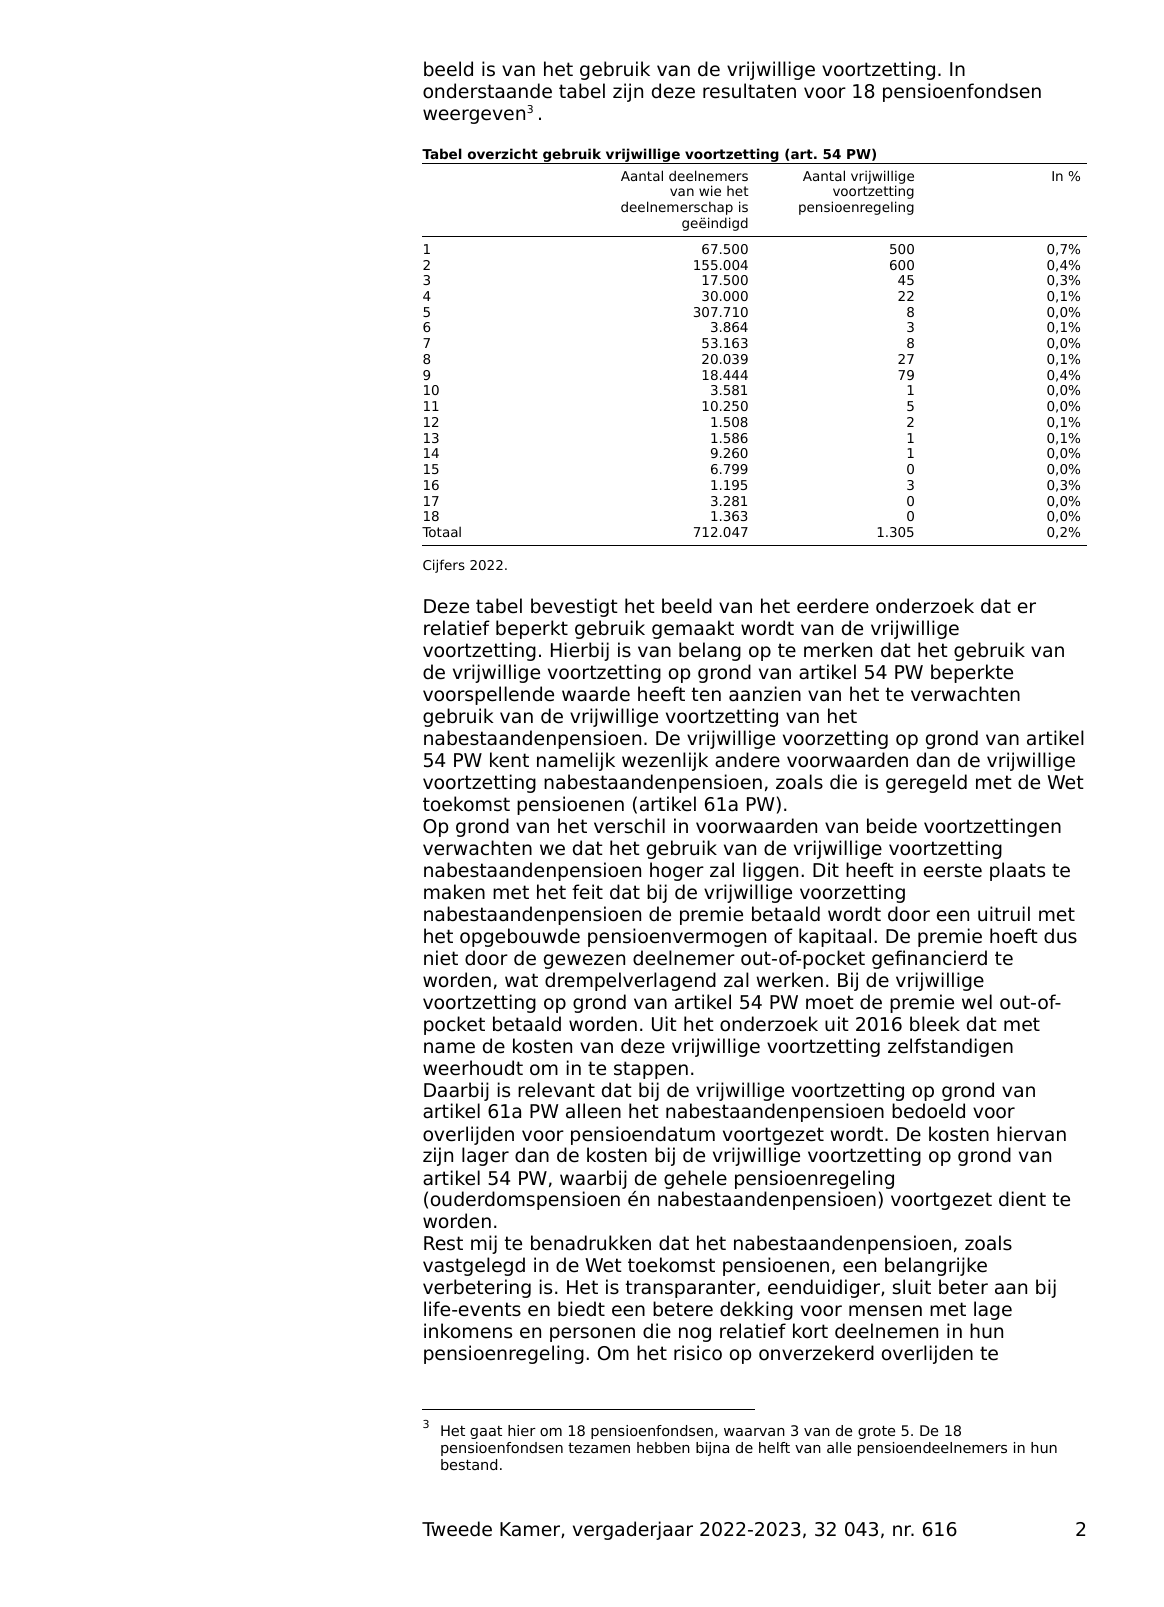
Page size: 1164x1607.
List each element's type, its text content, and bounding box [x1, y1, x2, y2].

table_cell 15 [422, 462, 588, 478]
table_cell 1.508 [588, 415, 754, 430]
table_cell 307.710 [588, 305, 754, 320]
table_cell 600 [754, 258, 921, 273]
table_cell 0,3% [921, 478, 1087, 493]
table_cell 3.581 [588, 383, 754, 399]
table_cell 0,2% [921, 525, 1087, 545]
text Deze tabel bevestigt het beeld van het eerdere onderzoek dat er relatief beperkt gebruik gemaakt wordt van de vrijwillige voortzetting. Hierbij is van belang op te merken dat het gebruik van de vrijwillige voortzetting op grond van artikel 54 PW beperkte voorspellende waarde heeft ten aanzien van het te verwachten gebruik van de vrijwillige voortzetting van het nabestaandenpensioen. De vrijwillige voorzetting op grond van artikel 54 PW kent namelijk wezenlijk andere voorwaarden dan de vrijwillige voortzetting nabestaandenpensioen, zoals die is geregeld met de Wet toekomst pensioenen (artikel 61a PW). [422, 596, 1087, 816]
text Daarbij is relevant dat bij de vrijwillige voortzetting op grond van artikel 61a PW alleen het nabestaandenpensioen bedoeld voor overlijden voor pensioendatum voortgezet wordt. De kosten hiervan zijn lager dan de kosten bij de vrijwillige voortzetting op grond van artikel 54 PW, waarbij de gehele pensioenregeling (ouderdomspensioen én nabestaandenpensioen) voortgezet dient te worden. [422, 1079, 1087, 1233]
table_cell Totaal [422, 525, 588, 545]
table_cell 0,1% [921, 352, 1087, 367]
table_cell 2 [422, 258, 588, 273]
table_cell 4 [422, 289, 588, 304]
table_cell [422, 164, 588, 236]
table_cell In % [921, 164, 1087, 236]
text Rest mij te benadrukken dat het nabestaandenpensioen, zoals vastgelegd in de Wet toekomst pensioenen, een belangrijke verbetering is. Het is transparanter, eenduidiger, sluit beter aan bij life-events en biedt een betere dekking voor mensen met lage inkomens en personen die nog relatief kort deelnemen in hun pensioenregeling. Om het risico op onverzekerd overlijden te [422, 1233, 1087, 1365]
table_cell 16 [422, 478, 588, 493]
text beeld is van het gebruik van de vrijwillige voortzetting. In onderstaande tabel zijn deze resultaten voor 18 pensioenfondsen weergeven. [422, 59, 1087, 125]
table_cell 0,1% [921, 430, 1087, 446]
table_cell 3 [754, 320, 921, 336]
table_cell 3.864 [588, 320, 754, 336]
table_cell 6 [422, 320, 588, 336]
table_cell 3 [754, 478, 921, 493]
table_cell 1 [754, 383, 921, 399]
table_cell 0,0% [921, 383, 1087, 399]
table_cell 8 [422, 352, 588, 367]
table_cell 20.039 [588, 352, 754, 367]
table_cell 12 [422, 415, 588, 430]
table_cell 5 [754, 399, 921, 415]
table_cell 18.444 [588, 368, 754, 383]
table_cell 11 [422, 399, 588, 415]
table_cell 1.195 [588, 478, 754, 493]
table_cell 1.586 [588, 430, 754, 446]
table_cell 79 [754, 368, 921, 383]
table_cell Aantal vrijwillige voortzetting pensioenregeling [754, 164, 921, 236]
table_cell 45 [754, 273, 921, 289]
table_cell 0,3% [921, 273, 1087, 289]
text Op grond van het verschil in voorwaarden van beide voortzettingen verwachten we dat het gebruik van de vrijwillige voortzetting nabestaandenpensioen hoger zal liggen. Dit heeft in eerste plaats te maken met het feit dat bij de vrijwillige voorzetting nabestaandenpensioen de premie betaald wordt door een uitruil met het opgebouwde pensioenvermogen of kapitaal. De premie hoeft dus niet door de gewezen deelnemer out-of-pocket gefinancierd te worden, wat drempelverlagend zal werken. Bij de vrijwillige voortzetting op grond van artikel 54 PW moet de premie wel out-of-pocket betaald worden. Uit het onderzoek uit 2016 bleek dat met name de kosten van deze vrijwillige voortzetting zelfstandigen weerhoudt om in te stappen. [422, 816, 1087, 1079]
table_cell 0 [754, 462, 921, 478]
table_cell 10.250 [588, 399, 754, 415]
table_cell 1 [422, 237, 588, 257]
table_cell 0,0% [921, 305, 1087, 320]
table_cell 0,0% [921, 446, 1087, 462]
table_cell 13 [422, 430, 588, 446]
table_cell 1.363 [588, 509, 754, 525]
table_cell 17.500 [588, 273, 754, 289]
table_cell 1 [754, 430, 921, 446]
table_cell 0 [754, 509, 921, 525]
table_cell 0,1% [921, 289, 1087, 304]
table_cell 18 [422, 509, 588, 525]
table_cell 0,0% [921, 399, 1087, 415]
table_cell 712.047 [588, 525, 754, 545]
table_cell 8 [754, 305, 921, 320]
table_cell 155.004 [588, 258, 754, 273]
table_cell 0,0% [921, 493, 1087, 509]
table_cell 0,1% [921, 415, 1087, 430]
table_cell 30.000 [588, 289, 754, 304]
table_cell 22 [754, 289, 921, 304]
table_cell 1.305 [754, 525, 921, 545]
table_cell 3 [422, 273, 588, 289]
table_cell 10 [422, 383, 588, 399]
table_cell 0,1% [921, 320, 1087, 336]
table_cell 500 [754, 237, 921, 257]
table_cell 9.260 [588, 446, 754, 462]
table_cell 17 [422, 493, 588, 509]
table_cell 5 [422, 305, 588, 320]
table_cell 8 [754, 336, 921, 352]
table_cell 3.281 [588, 493, 754, 509]
table_cell 0,0% [921, 336, 1087, 352]
table_cell 0,0% [921, 462, 1087, 478]
table_cell Cijfers 2022. [422, 546, 1087, 574]
table_cell 27 [754, 352, 921, 367]
table_cell 67.500 [588, 237, 754, 257]
table_cell 9 [422, 368, 588, 383]
table_cell Aantal deelnemers van wie het deelnemerschap is geëindigd [588, 164, 754, 236]
table_header Tabel overzicht gebruik vrijwillige voortzetting (art. 54 PW) [422, 147, 1087, 163]
text Het gaat hier om 18 pensioenfondsen, waarvan 3 van de grote 5. De 18 pensioenfondsen tezamen hebben bijna de helft van alle pensioendeelnemers in hun bestand. [422, 1418, 1087, 1474]
table_cell 1 [754, 446, 921, 462]
table_cell 0,4% [921, 258, 1087, 273]
table_cell 0 [754, 493, 921, 509]
table_cell 0,7% [921, 237, 1087, 257]
table_cell 0,4% [921, 368, 1087, 383]
table_cell 53.163 [588, 336, 754, 352]
table_cell 2 [754, 415, 921, 430]
table_cell 14 [422, 446, 588, 462]
table_cell 6.799 [588, 462, 754, 478]
table_cell 0,0% [921, 509, 1087, 525]
table_cell 7 [422, 336, 588, 352]
